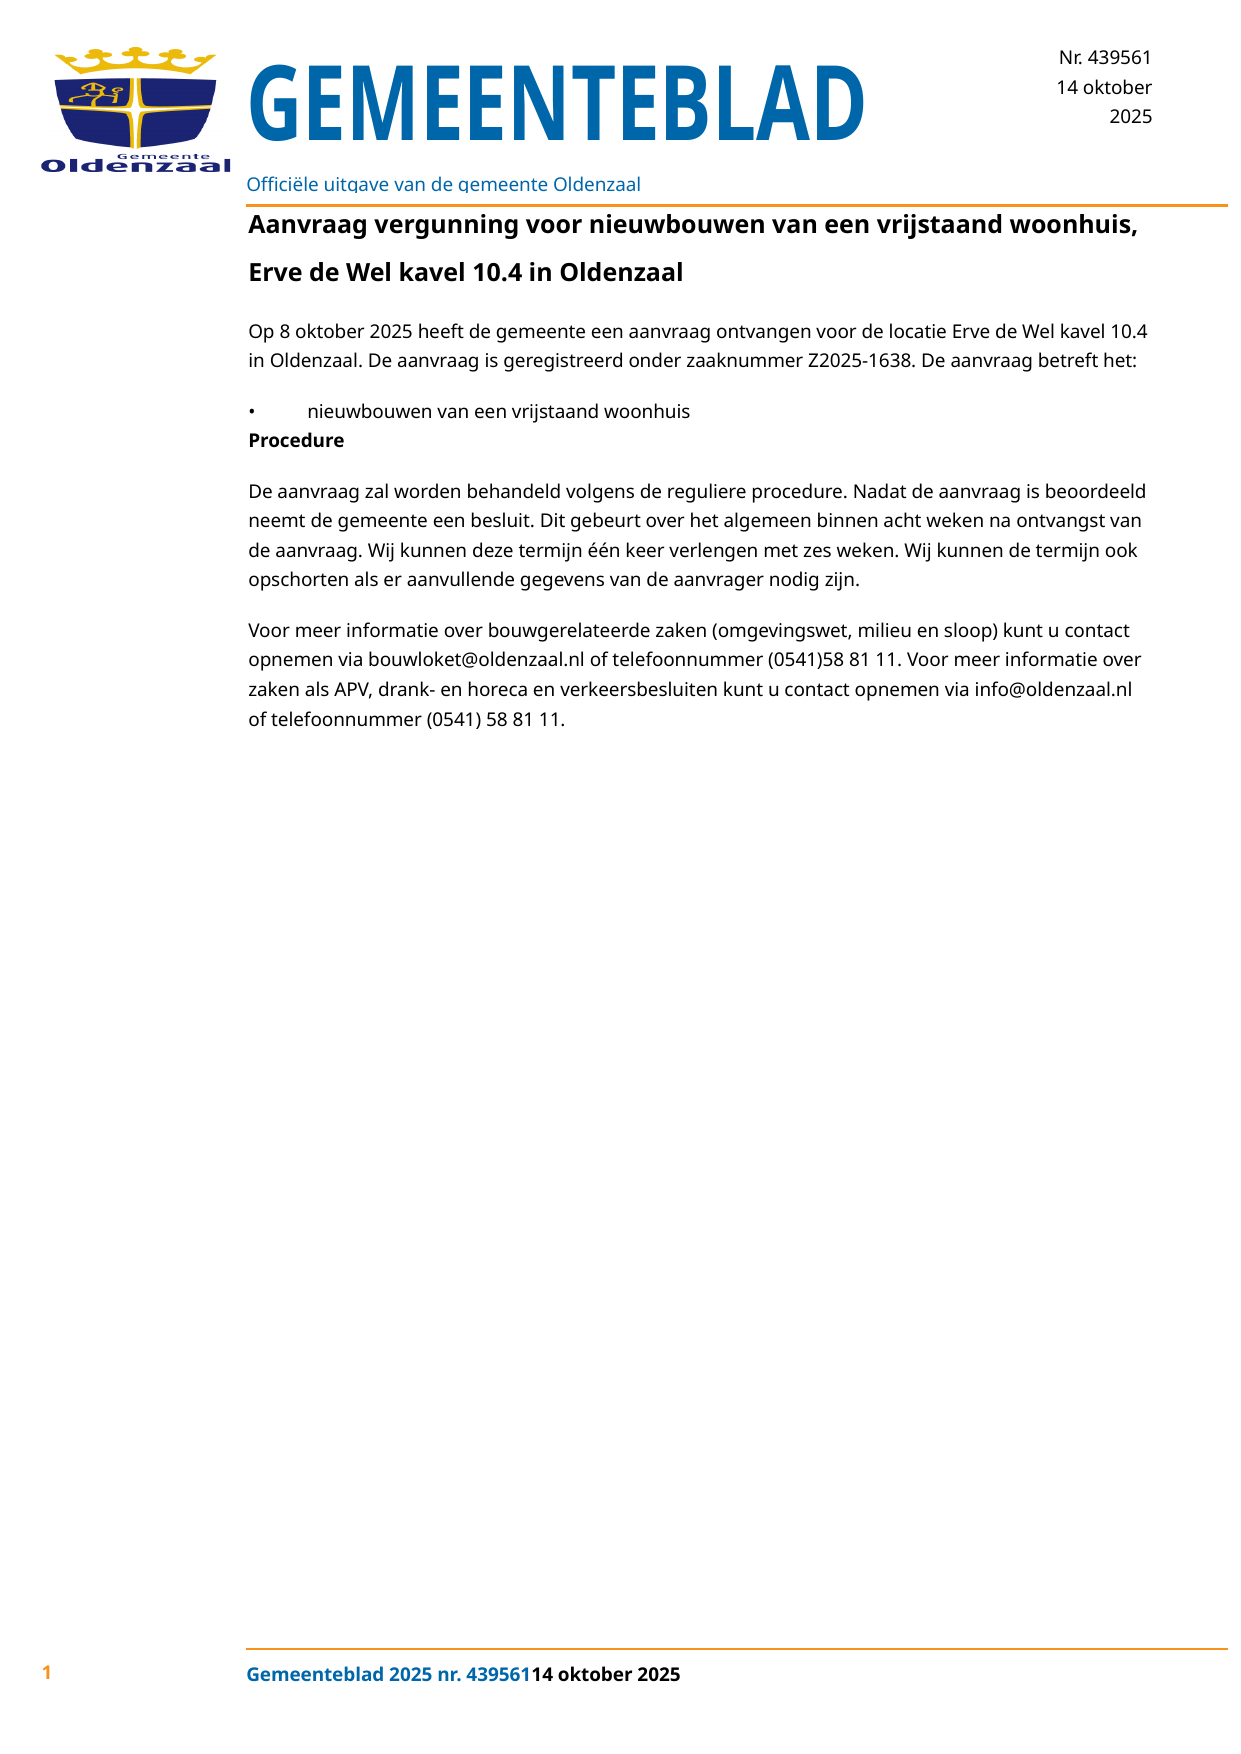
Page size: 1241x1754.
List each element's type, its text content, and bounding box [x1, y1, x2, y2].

text Aanvraag vergunning voor nieuwbouwen van een vrijstaand woonhuis, Erve de Wel kavel 10.4 in Oldenzaal [248, 207, 1152, 288]
text Voor meer informatie over bouwgerelateerde zaken (omgevingswet, milieu en sloop) kunt u contact opnemen via bouwloket@oldenzaal.nl of telefoonnummer (0541)58 81 11. Voor meer informatie over zaken als APV, drank- en horeca en verkeersbesluiten kunt u contact opnemen via info@oldenzaal.nl of telefoonnummer (0541) 58 81 11. [248, 617, 1152, 732]
list nieuwbouwen van een vrijstaand woonhuis [248, 398, 1152, 424]
text De aanvraag zal worden behandeld volgens de reguliere procedure. Nadat de aanvraag is beoordeeld neemt de gemeente een besluit. Dit gebeurt over het algemeen binnen acht weken na ontvangst van de aanvraag. Wij kunnen deze termijn één keer verlengen met zes weken. Wij kunnen de termijn ook opschorten als er aanvullende gegevens van de aanvrager nodig zijn. [248, 478, 1152, 592]
text Procedure [248, 427, 1152, 453]
text Op 8 oktober 2025 heeft de gemeente een aanvraag ontvangen voor de locatie Erve de Wel kavel 10.4 in Oldenzaal. De aanvraag is geregistreerd onder zaaknummer Z2025-1638. De aanvraag betreft het: [248, 318, 1152, 373]
picture [41, 47, 231, 172]
